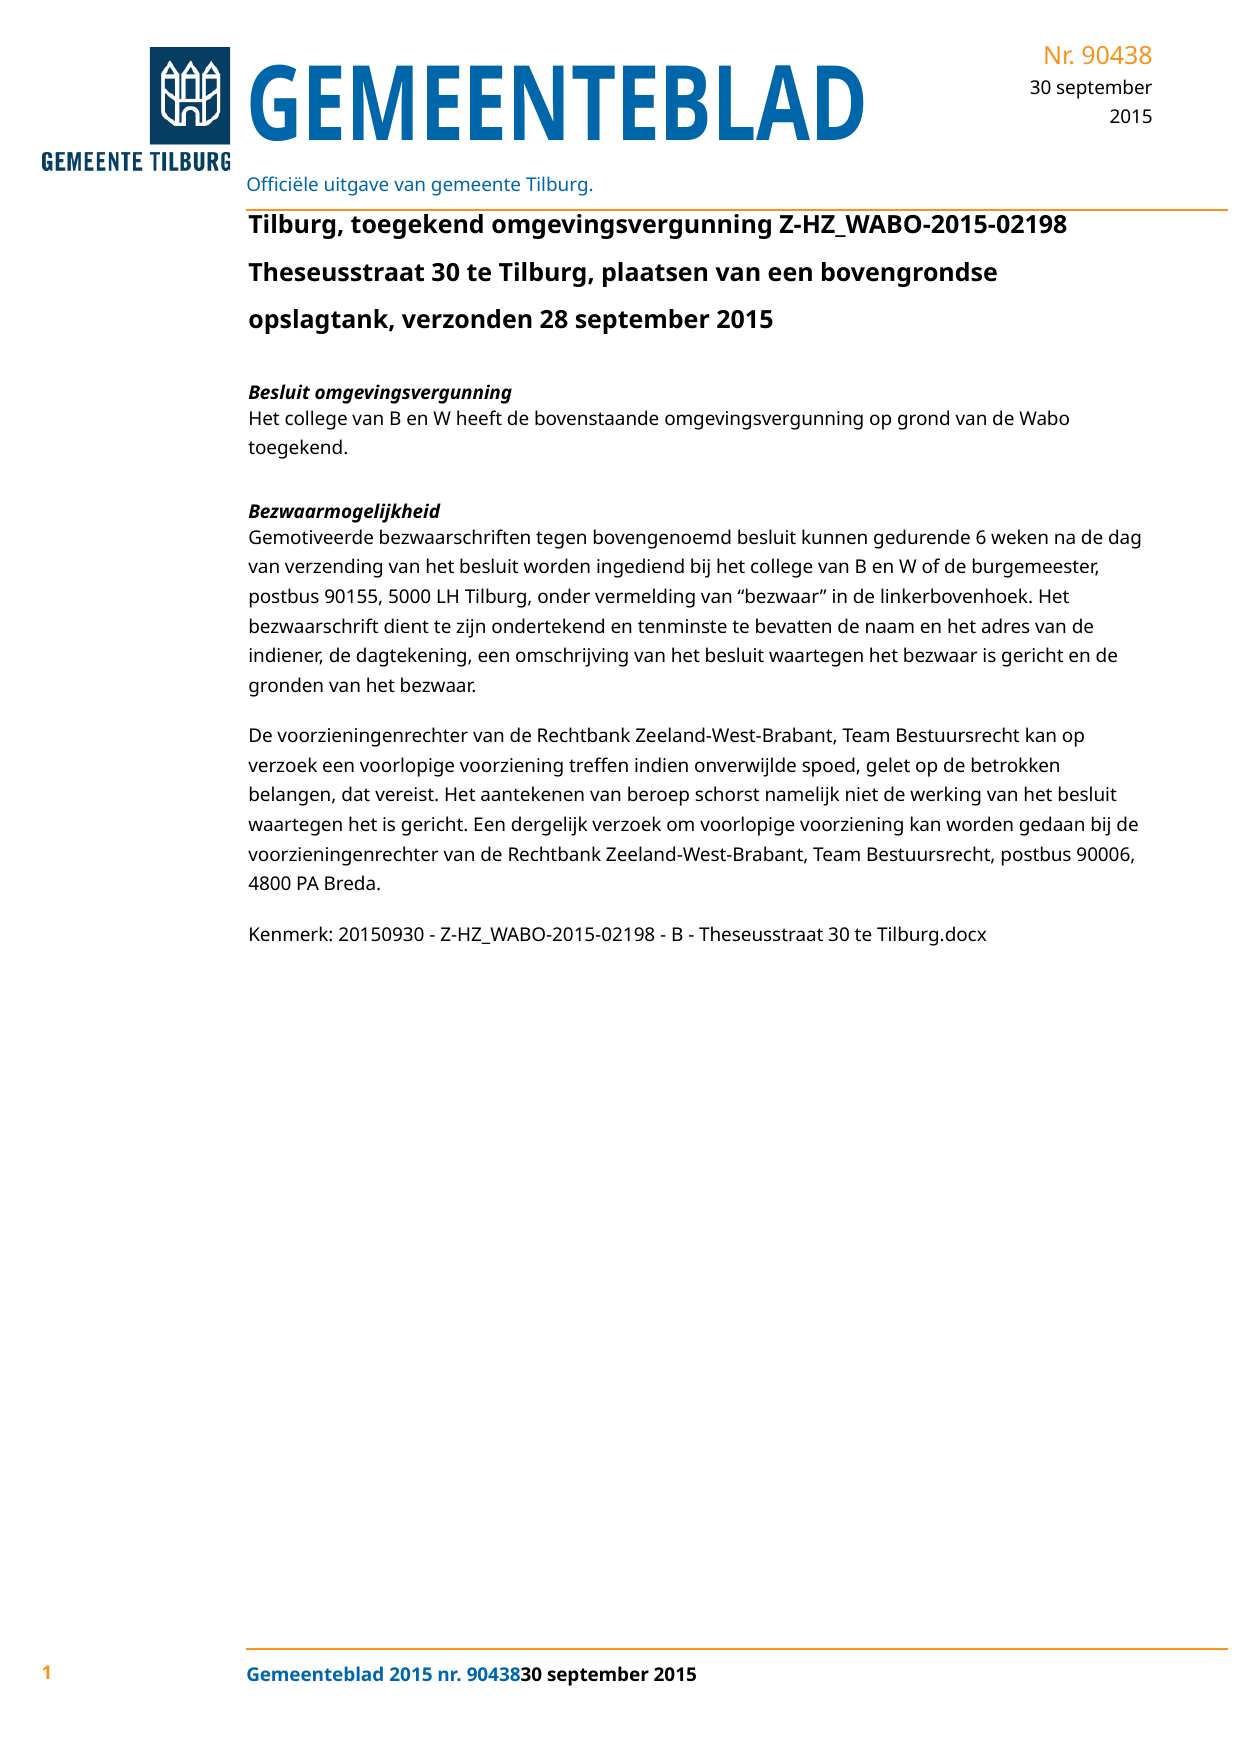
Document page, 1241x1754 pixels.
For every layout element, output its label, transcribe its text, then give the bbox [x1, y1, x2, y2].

text De voorzieningenrechter van de Rechtbank Zeeland-West-Brabant, Team Bestuursrecht kan op verzoek een voorlopige voorziening treffen indien onverwijlde spoed, gelet op de betrokken belangen, dat vereist. Het aantekenen van beroep schorst namelijk niet de werking van het besluit waartegen het is gericht. Een dergelijk verzoek om voorlopige voorziening kan worden gedaan bij de voorzieningenrechter van de Rechtbank Zeeland-West-Brabant, Team Bestuursrecht, postbus 90006, 4800 PA Breda. [248, 722, 1152, 896]
text Het college van B en W heeft de bovenstaande omgevingsvergunning op grond van de Wabo toegekend. [248, 405, 1152, 460]
picture [41, 47, 231, 172]
text Besluit omgevingsvergunning [248, 379, 1152, 405]
text Tilburg, toegekend omgevingsvergunning Z-HZ_WABO-2015-02198 Theseusstraat 30 te Tilburg, plaatsen van een bovengrondse opslagtank, verzonden 28 september 2015 [248, 211, 1152, 336]
text Bezwaarmogelijkheid [248, 498, 1152, 524]
text Gemotiveerde bezwaarschriften tegen bovengenoemd besluit kunnen gedurende 6 weken na de dag van verzending van het besluit worden ingediend bij het college van B en W of de burgemeester, postbus 90155, 5000 LH Tilburg, onder vermelding van “bezwaar” in de linkerbovenhoek. Het bezwaarschrift dient te zijn ondertekend en tenminste te bevatten de naam en het adres van de indiener, de dagtekening, een omschrijving van het besluit waartegen het bezwaar is gericht en de gronden van het bezwaar. [248, 524, 1152, 698]
text Kenmerk: 20150930 - Z-HZ_WABO-2015-02198 - B - Theseusstraat 30 te Tilburg.docx [248, 921, 1152, 946]
